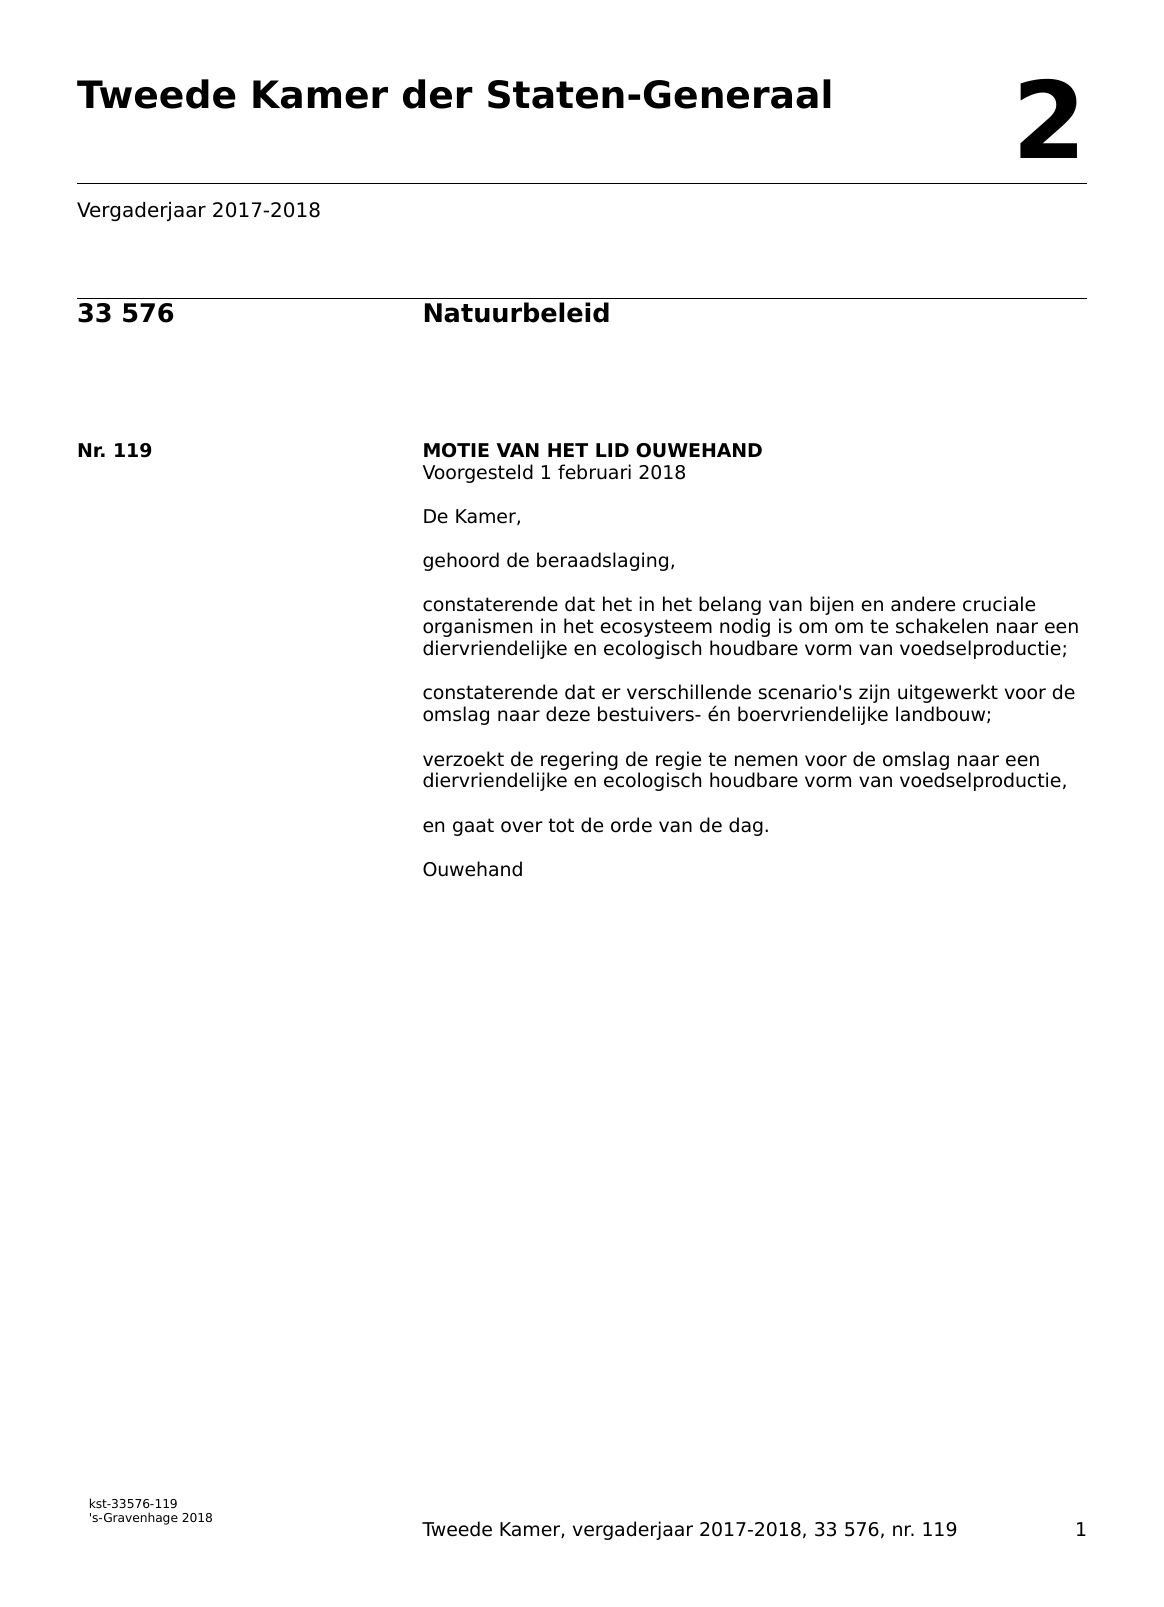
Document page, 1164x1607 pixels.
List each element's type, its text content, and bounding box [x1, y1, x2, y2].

text constaterende dat het in het belang van bijen en andere cruciale organismen in het ecosysteem nodig is om om te schakelen naar een diervriendelijke en ecologisch houdbare vorm van voedselproductie; [422, 594, 1087, 660]
text Ouwehand [422, 859, 1087, 881]
text 's-Gravenhage 2018 [88, 1511, 323, 1525]
subtitle 33 576 Natuurbeleid [77, 299, 1087, 329]
text verzoekt de regering de regie te nemen voor de omslag naar een diervriendelijke en ecologisch houdbare vorm van voedselproductie, [422, 748, 1087, 792]
text Voorgesteld 1 februari 2018 [422, 462, 1087, 484]
text en gaat over tot de orde van de dag. [422, 814, 1087, 837]
table_header 2 [886, 59, 1087, 183]
text constaterende dat er verschillende scenario's zijn uitgewerkt voor de omslag naar deze bestuivers- én boervriendelijke landbouw; [422, 682, 1087, 726]
table_header Tweede Kamer der Staten-Generaal [77, 59, 886, 183]
table_cell Vergaderjaar 2017-2018 [77, 184, 1087, 298]
text De Kamer, [422, 506, 1087, 528]
text gehoord de beraadslaging, [422, 550, 1087, 572]
text kst-33576-119 [88, 1497, 323, 1511]
subtitle Nr. 119 MOTIE VAN HET LID OUWEHAND [77, 440, 1087, 462]
